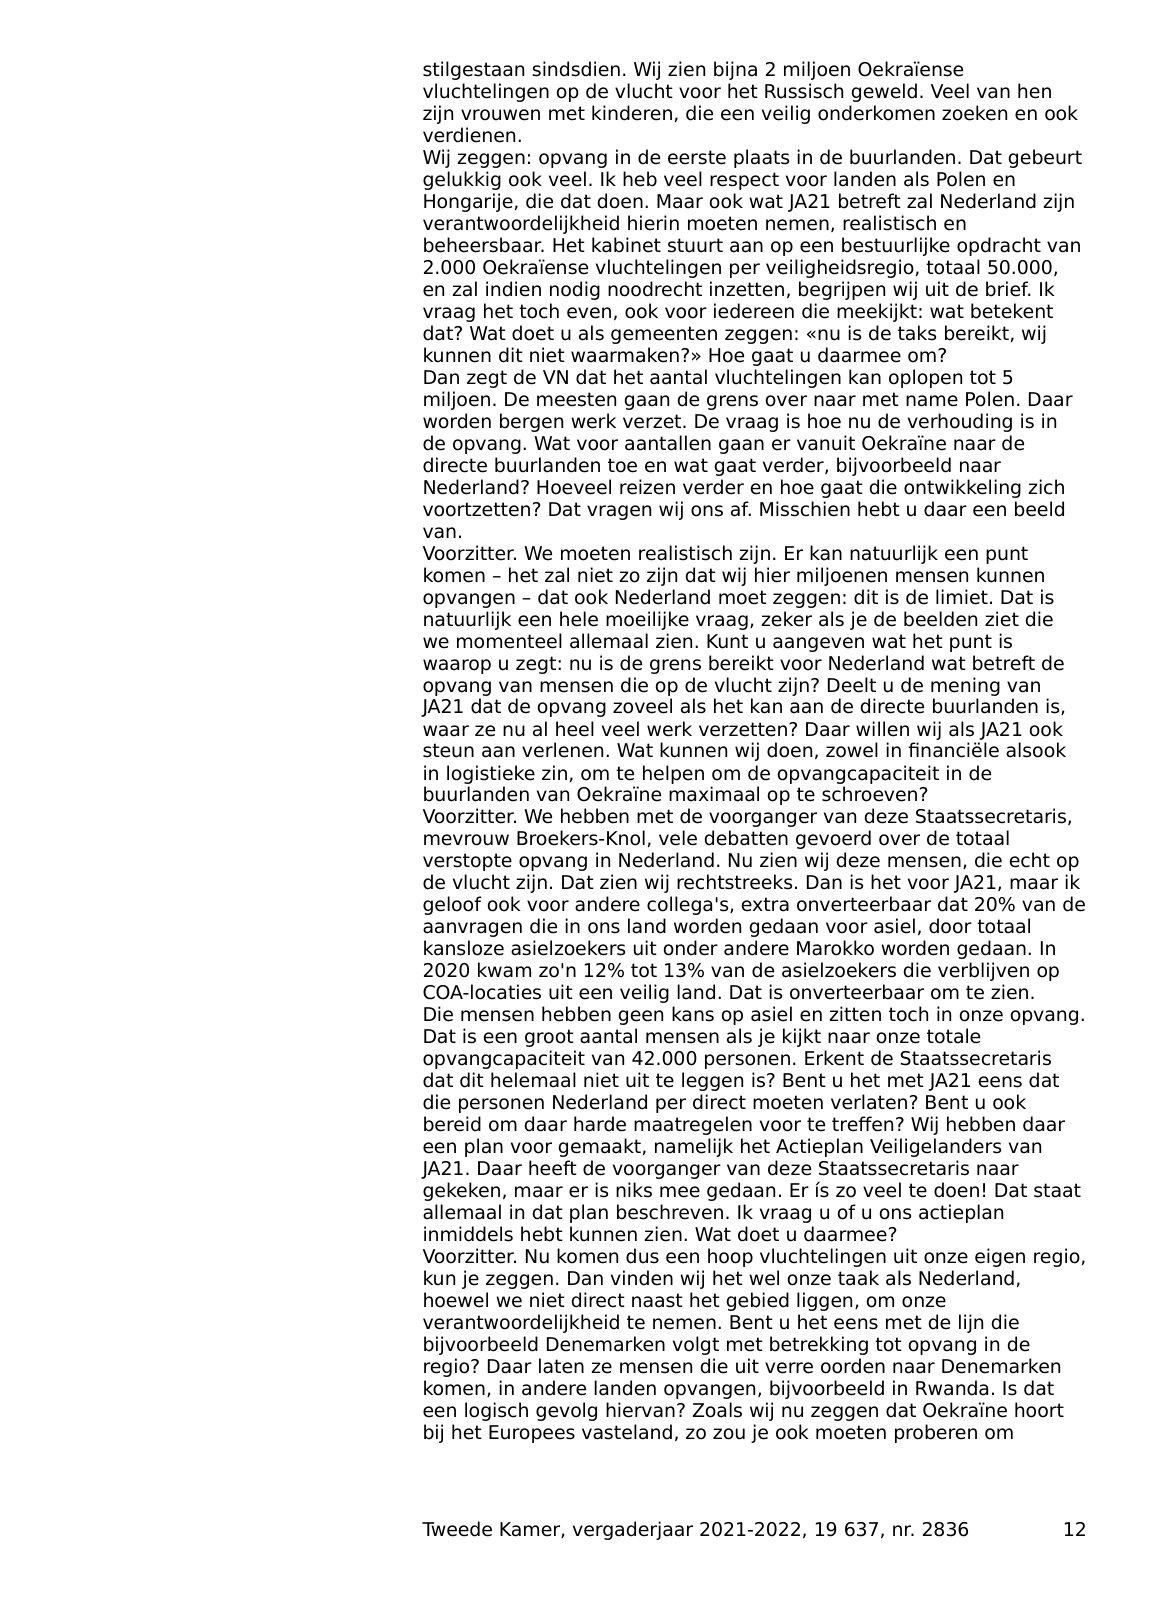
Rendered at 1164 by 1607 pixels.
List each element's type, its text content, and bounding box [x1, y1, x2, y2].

text stilgestaan sindsdien. Wij zien bijna 2 miljoen Oekraïense vluchtelingen op de vlucht voor het Russisch geweld. Veel van hen zijn vrouwen met kinderen, die een veilig onderkomen zoeken en ook verdienen. [422, 59, 1087, 147]
text Voorzitter. Nu komen dus een hoop vluchtelingen uit onze eigen regio, kun je zeggen. Dan vinden wij het wel onze taak als Nederland, hoewel we niet direct naast het gebied liggen, om onze verantwoordelijkheid te nemen. Bent u het eens met de lijn die bijvoorbeeld Denemarken volgt met betrekking tot opvang in de regio? Daar laten ze mensen die uit verre oorden naar Denemarken komen, in andere landen opvangen, bijvoorbeeld in Rwanda. Is dat een logisch gevolg hiervan? Zoals wij nu zeggen dat Oekraïne hoort bij het Europees vasteland, zo zou je ook moeten proberen om [422, 1246, 1087, 1444]
text Dan zegt de VN dat het aantal vluchtelingen kan oplopen tot 5 miljoen. De meesten gaan de grens over naar met name Polen. Daar worden bergen werk verzet. De vraag is hoe nu de verhouding is in de opvang. Wat voor aantallen gaan er vanuit Oekraïne naar de directe buurlanden toe en wat gaat verder, bijvoorbeeld naar Nederland? Hoeveel reizen verder en hoe gaat die ontwikkeling zich voortzetten? Dat vragen wij ons af. Misschien hebt u daar een beeld van. [422, 367, 1087, 543]
text Voorzitter. We hebben met de voorganger van deze Staatssecretaris, mevrouw Broekers-Knol, vele debatten gevoerd over de totaal verstopte opvang in Nederland. Nu zien wij deze mensen, die echt op de vlucht zijn. Dat zien wij rechtstreeks. Dan is het voor JA21, maar ik geloof ook voor andere collega's, extra onverteerbaar dat 20% van de aanvragen die in ons land worden gedaan voor asiel, door totaal kansloze asielzoekers uit onder andere Marokko worden gedaan. In 2020 kwam zo'n 12% tot 13% van de asielzoekers die verblijven op COA-locaties uit een veilig land. Dat is onverteerbaar om te zien. [422, 806, 1087, 1004]
text Wij zeggen: opvang in de eerste plaats in de buurlanden. Dat gebeurt gelukkig ook veel. Ik heb veel respect voor landen als Polen en Hongarije, die dat doen. Maar ook wat JA21 betreft zal Nederland zijn verantwoordelijkheid hierin moeten nemen, realistisch en beheersbaar. Het kabinet stuurt aan op een bestuurlijke opdracht van 2.000 Oekraïense vluchtelingen per veiligheidsregio, totaal 50.000, en zal indien nodig noodrecht inzetten, begrijpen wij uit de brief. Ik vraag het toch even, ook voor iedereen die meekijkt: wat betekent dat? Wat doet u als gemeenten zeggen: «nu is de taks bereikt, wij kunnen dit niet waarmaken?» Hoe gaat u daarmee om? [422, 147, 1087, 367]
text Die mensen hebben geen kans op asiel en zitten toch in onze opvang. Dat is een groot aantal mensen als je kijkt naar onze totale opvangcapaciteit van 42.000 personen. Erkent de Staatssecretaris dat dit helemaal niet uit te leggen is? Bent u het met JA21 eens dat die personen Nederland per direct moeten verlaten? Bent u ook bereid om daar harde maatregelen voor te treffen? Wij hebben daar een plan voor gemaakt, namelijk het Actieplan Veiligelanders van JA21. Daar heeft de voorganger van deze Staatssecretaris naar gekeken, maar er is niks mee gedaan. Er ís zo veel te doen! Dat staat allemaal in dat plan beschreven. Ik vraag u of u ons actieplan inmiddels hebt kunnen zien. Wat doet u daarmee? [422, 1004, 1087, 1246]
text Voorzitter. We moeten realistisch zijn. Er kan natuurlijk een punt komen – het zal niet zo zijn dat wij hier miljoenen mensen kunnen opvangen – dat ook Nederland moet zeggen: dit is de limiet. Dat is natuurlijk een hele moeilijke vraag, zeker als je de beelden ziet die we momenteel allemaal zien. Kunt u aangeven wat het punt is waarop u zegt: nu is de grens bereikt voor Nederland wat betreft de opvang van mensen die op de vlucht zijn? Deelt u de mening van JA21 dat de opvang zoveel als het kan aan de directe buurlanden is, waar ze nu al heel veel werk verzetten? Daar willen wij als JA21 ook steun aan verlenen. Wat kunnen wij doen, zowel in financiële alsook in logistieke zin, om te helpen om de opvangcapaciteit in de buurlanden van Oekraïne maximaal op te schroeven? [422, 543, 1087, 806]
